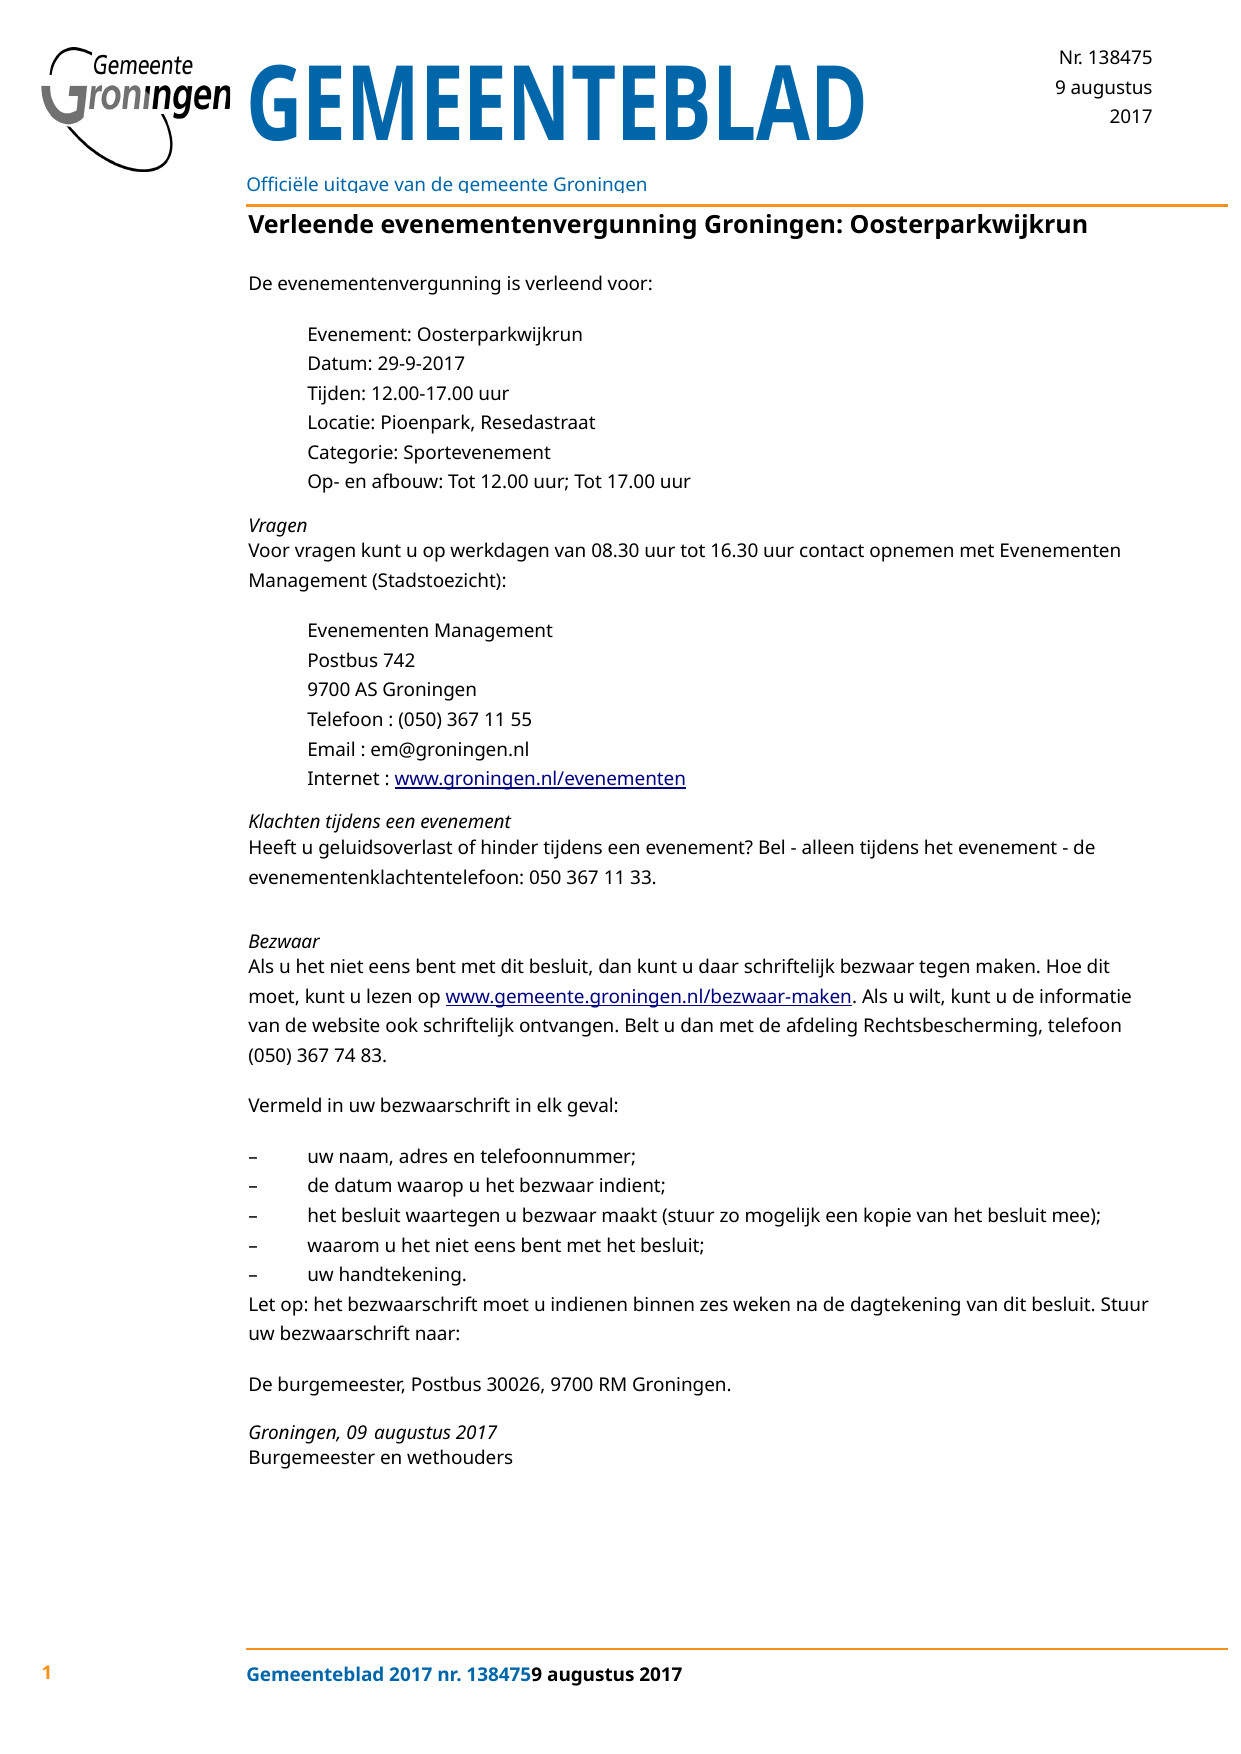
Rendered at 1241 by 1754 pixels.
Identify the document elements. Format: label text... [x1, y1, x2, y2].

list de datum waarop u het bezwaar indient; [248, 1173, 1152, 1198]
list 9700 AS Groningen [248, 677, 1152, 702]
list Telefoon : (050) 367 11 55 [248, 706, 1152, 732]
list Op- en afbouw: Tot 12.00 uur; Tot 17.00 uur [248, 469, 1152, 494]
list uw naam, adres en telefoonnummer; [248, 1143, 1152, 1169]
text Vragen [248, 512, 1152, 537]
list Postbus 742 [248, 647, 1152, 673]
list Evenement: Oosterparkwijkrun [248, 321, 1152, 346]
text Burgemeester en wethouders [248, 1444, 1152, 1470]
text Als u het niet eens bent met dit besluit, dan kunt u daar schriftelijk bezwaar tegen maken. Hoe dit moet, kunt u lezen op www.gemeente.groningen.nl/bezwaar-maken. Als u wilt, kunt u de informatie van de website ook schriftelijk ontvangen. Belt u dan met de afdeling Rechtsbescherming, telefoon (050) 367 74 83. [248, 953, 1152, 1068]
picture [41, 47, 231, 172]
list Locatie: Pioenpark, Resedastraat [248, 409, 1152, 435]
text Voor vragen kunt u op werkdagen van 08.30 uur tot 16.30 uur contact opnemen met Evenementen Management (Stadstoezicht): [248, 537, 1152, 593]
list Categorie: Sportevenement [248, 439, 1152, 465]
list Evenementen Management [248, 617, 1152, 643]
list het besluit waartegen u bezwaar maakt (stuur zo mogelijk een kopie van het besluit mee); [248, 1202, 1152, 1228]
text Bezwaar [248, 928, 1152, 953]
list Email : em@groningen.nl [248, 736, 1152, 762]
text De burgemeester, Postbus 30026, 9700 RM Groningen. [248, 1371, 1152, 1397]
text Verleende evenementenvergunning Groningen: Oosterparkwijkrun [248, 207, 1152, 241]
text Klachten tijdens een evenement [248, 808, 1152, 834]
text Vermeld in uw bezwaarschrift in elk geval: [248, 1093, 1152, 1118]
text Let op: het bezwaarschrift moet u indienen binnen zes weken na de dagtekening van dit besluit. Stuur uw bezwaarschrift naar: [248, 1291, 1152, 1346]
list waarom u het niet eens bent met het besluit; [248, 1232, 1152, 1258]
list uw handtekening. [248, 1261, 1152, 1287]
list Datum: 29-9-2017 [248, 350, 1152, 376]
list Internet : www.groningen.nl/evenementen [248, 765, 1152, 791]
text Heeft u geluidsoverlast of hinder tijdens een evenement? Bel - alleen tijdens het evenement - de evenementenklachtentelefoon: 050 367 11 33. [248, 834, 1152, 889]
text De evenementenvergunning is verleend voor: [248, 270, 1152, 296]
text Groningen, 09 augustus 2017 [248, 1419, 1152, 1444]
list Tijden: 12.00-17.00 uur [248, 380, 1152, 406]
